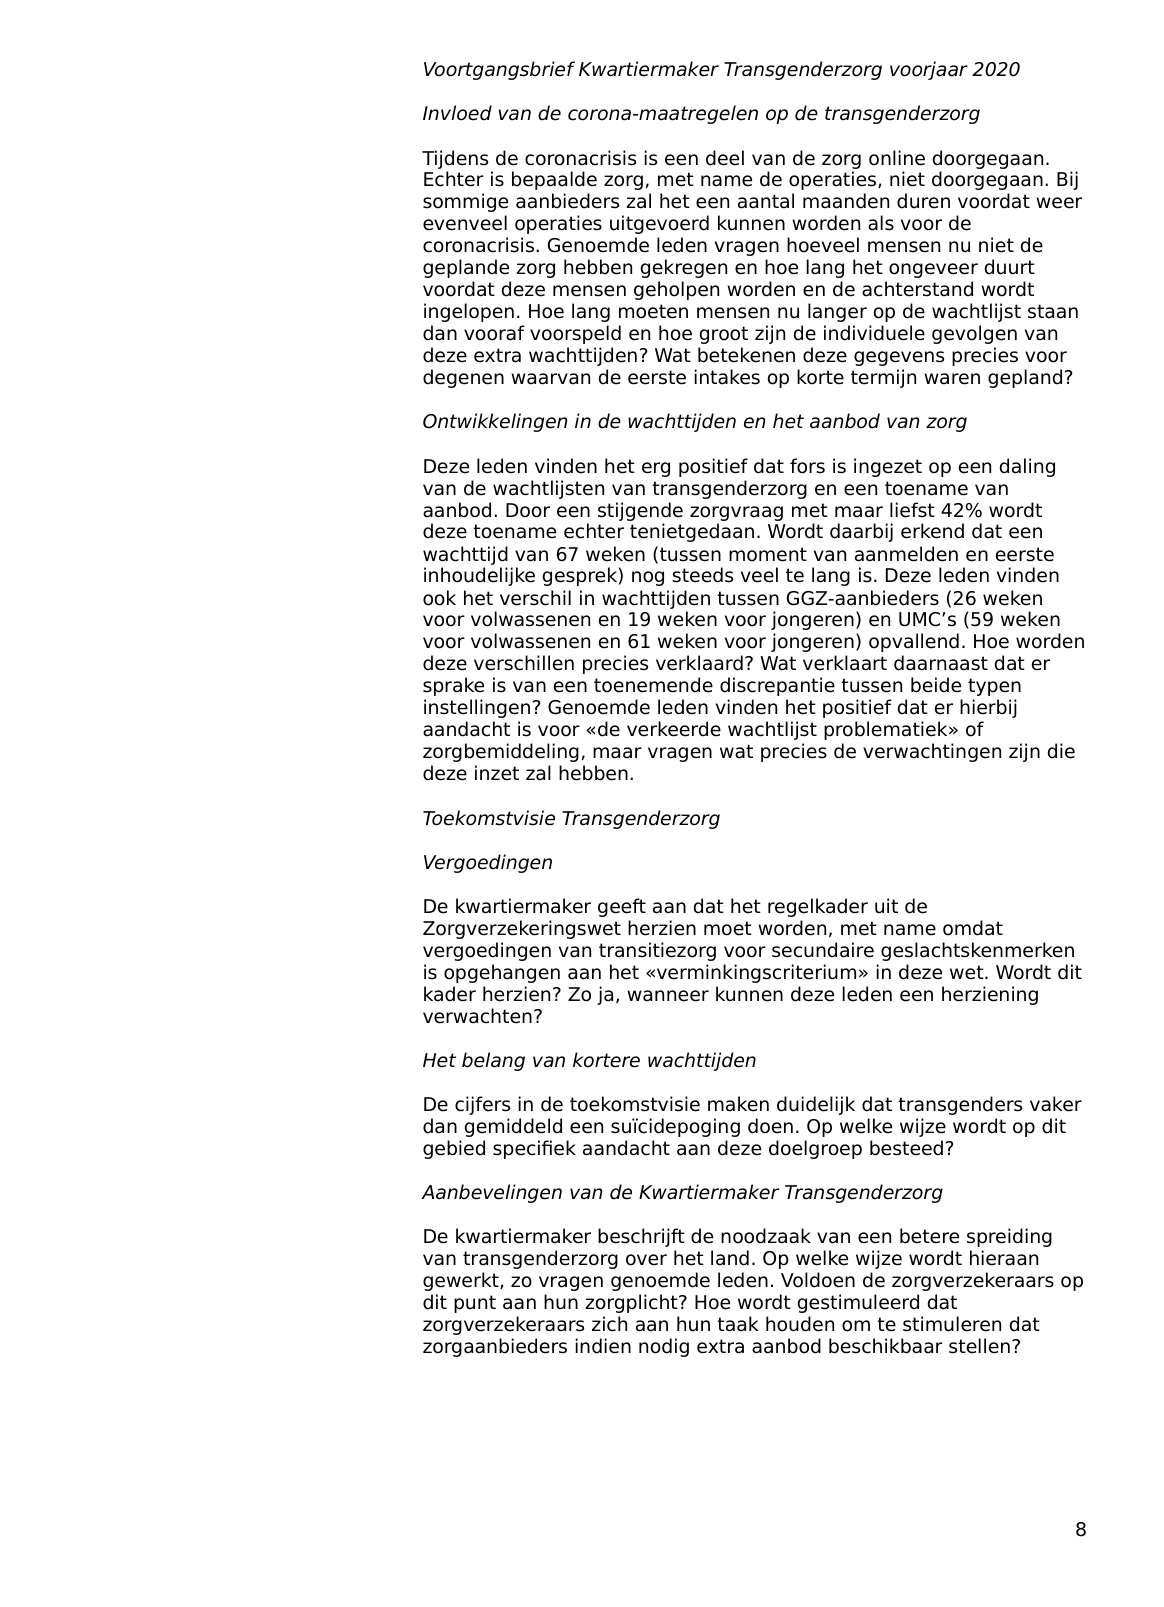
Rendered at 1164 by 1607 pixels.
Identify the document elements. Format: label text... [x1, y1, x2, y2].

subtitle Invloed van de corona-maatregelen op de transgenderzorg [422, 103, 1087, 125]
subtitle Voortgangsbrief Kwartiermaker Transgenderzorg voorjaar 2020 [422, 59, 1087, 81]
text Tijdens de coronacrisis is een deel van de zorg online doorgegaan. Echter is bepaalde zorg, met name de operaties, niet doorgegaan. Bij sommige aanbieders zal het een aantal maanden duren voordat weer evenveel operaties uitgevoerd kunnen worden als voor de coronacrisis. Genoemde leden vragen hoeveel mensen nu niet de geplande zorg hebben gekregen en hoe lang het ongeveer duurt voordat deze mensen geholpen worden en de achterstand wordt ingelopen. Hoe lang moeten mensen nu langer op de wachtlijst staan dan vooraf voorspeld en hoe groot zijn de individuele gevolgen van deze extra wachttijden? Wat betekenen deze gegevens precies voor degenen waarvan de eerste intakes op korte termijn waren gepland? [422, 147, 1087, 389]
text De kwartiermaker beschrijft de noodzaak van een betere spreiding van transgenderzorg over het land. Op welke wijze wordt hieraan gewerkt, zo vragen genoemde leden. Voldoen de zorgverzekeraars op dit punt aan hun zorgplicht? Hoe wordt gestimuleerd dat zorgverzekeraars zich aan hun taak houden om te stimuleren dat zorgaanbieders indien nodig extra aanbod beschikbaar stellen? [422, 1226, 1087, 1358]
text Deze leden vinden het erg positief dat fors is ingezet op een daling van de wachtlijsten van transgenderzorg en een toename van aanbod. Door een stijgende zorgvraag met maar liefst 42% wordt deze toename echter tenietgedaan. Wordt daarbij erkend dat een wachttijd van 67 weken (tussen moment van aanmelden en eerste inhoudelijke gesprek) nog steeds veel te lang is. Deze leden vinden ook het verschil in wachttijden tussen GGZ-aanbieders (26 weken voor volwassenen en 19 weken voor jongeren) en UMC’s (59 weken voor volwassenen en 61 weken voor jongeren) opvallend. Hoe worden deze verschillen precies verklaard? Wat verklaart daarnaast dat er sprake is van een toenemende discrepantie tussen beide typen instellingen? Genoemde leden vinden het positief dat er hierbij aandacht is voor «de verkeerde wachtlijst problematiek» of zorgbemiddeling, maar vragen wat precies de verwachtingen zijn die deze inzet zal hebben. [422, 456, 1087, 785]
subtitle Aanbevelingen van de Kwartiermaker Transgenderzorg [422, 1182, 1087, 1204]
text De kwartiermaker geeft aan dat het regelkader uit de Zorgverzekeringswet herzien moet worden, met name omdat vergoedingen van transitiezorg voor secundaire geslachtskenmerken is opgehangen aan het «verminkingscriterium» in deze wet. Wordt dit kader herzien? Zo ja, wanneer kunnen deze leden een herziening verwachten? [422, 896, 1087, 1028]
subtitle Het belang van kortere wachttijden [422, 1050, 1087, 1072]
text De cijfers in de toekomstvisie maken duidelijk dat transgenders vaker dan gemiddeld een suïcidepoging doen. Op welke wijze wordt op dit gebied specifiek aandacht aan deze doelgroep besteed? [422, 1094, 1087, 1160]
subtitle Vergoedingen [422, 852, 1087, 873]
subtitle Toekomstvisie Transgenderzorg [422, 807, 1087, 829]
subtitle Ontwikkelingen in de wachttijden en het aanbod van zorg [422, 411, 1087, 433]
